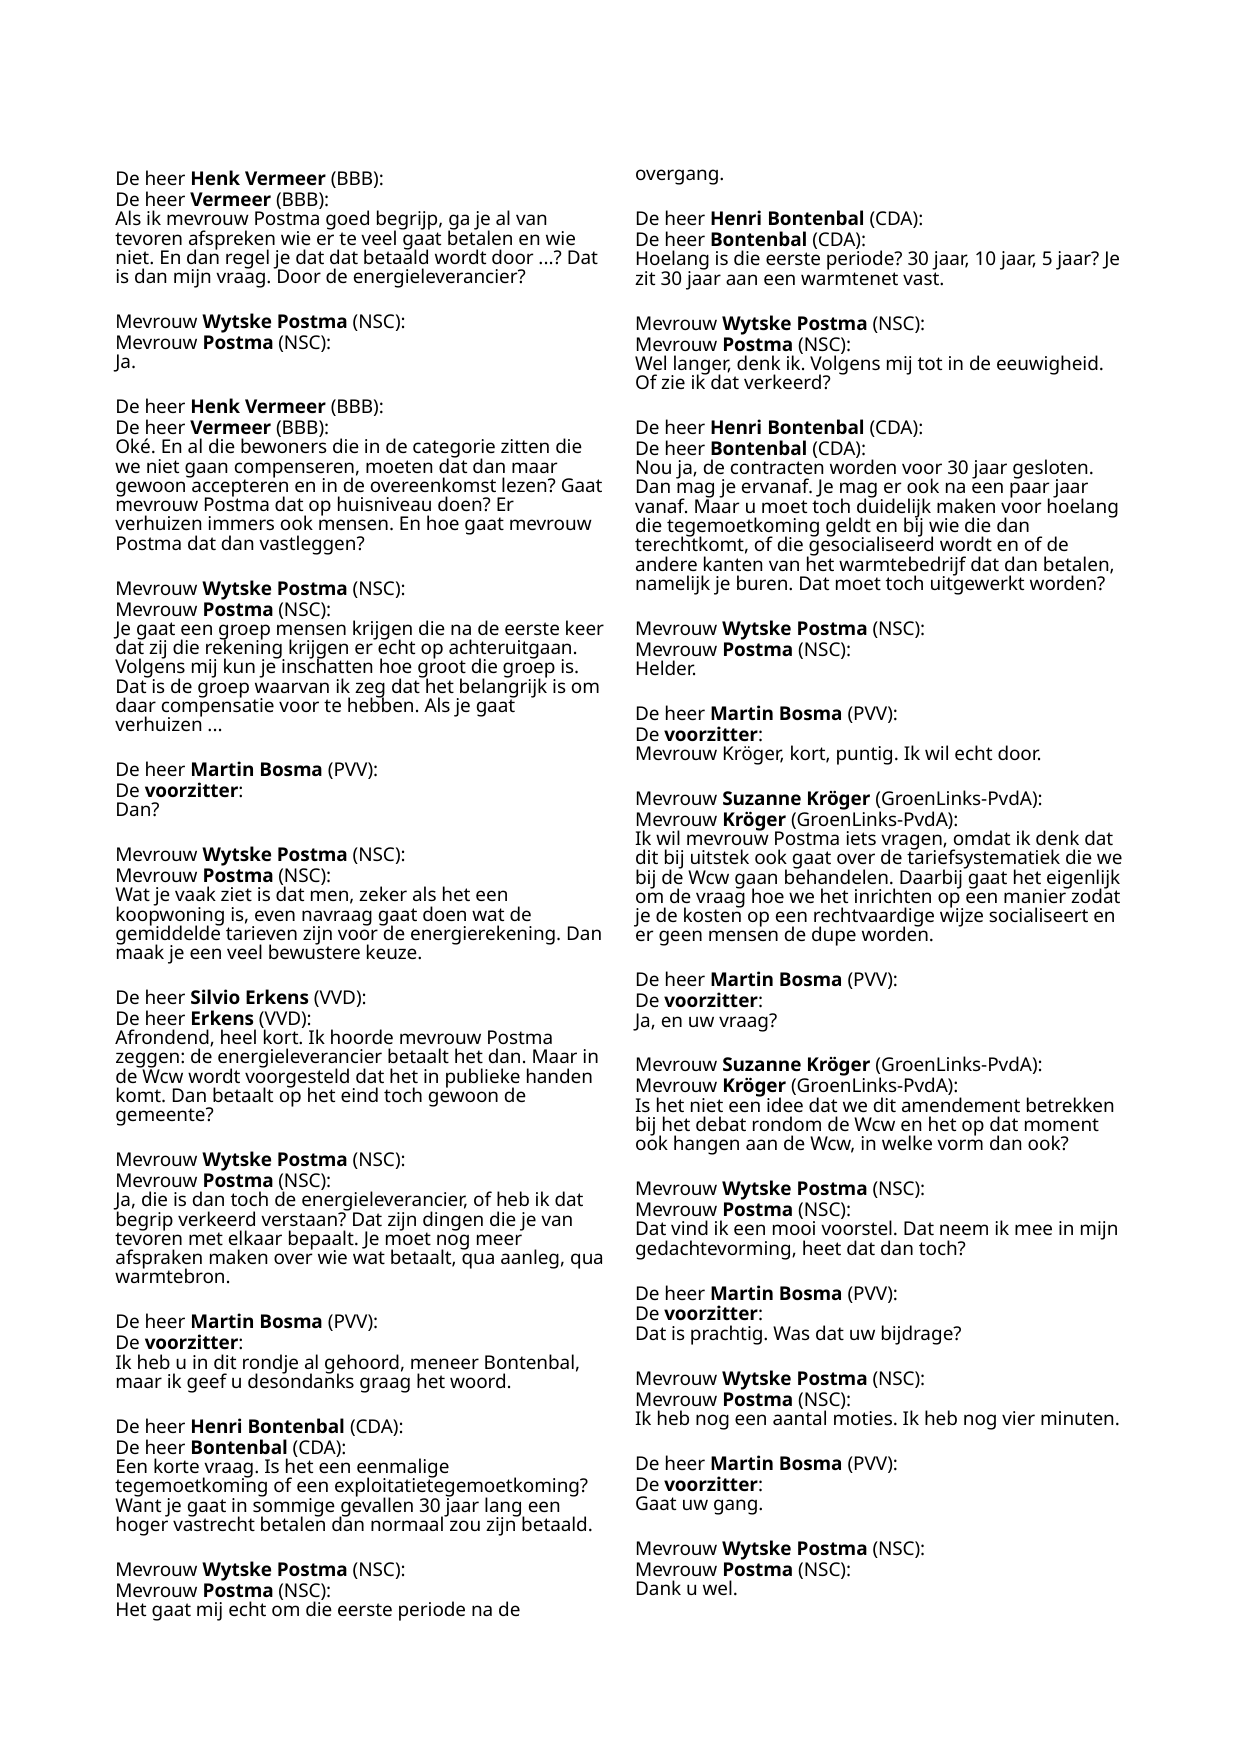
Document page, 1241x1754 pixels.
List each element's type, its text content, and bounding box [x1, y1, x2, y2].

text Mevrouw Postma (NSC): [635, 336, 1125, 355]
text Mevrouw Wytske Postma (NSC): [115, 308, 605, 334]
text De heer Henri Bontenbal (CDA): [635, 205, 1125, 231]
text Dat vind ik een mooi voorstel. Dat neem ik mee in mijn gedachtevorming, heet dat dan toch? [635, 1220, 1125, 1259]
text De heer Bontenbal (CDA): [635, 231, 1125, 250]
text De voorzitter: [115, 1334, 605, 1354]
text De heer Martin Bosma (PVV): [635, 1450, 1125, 1476]
text Ik heb u in dit rondje al gehoord, meneer Bontenbal, maar ik geef u desondanks graag het woord. [115, 1354, 605, 1392]
text Mevrouw Suzanne Kröger (GroenLinks-PvdA): [635, 785, 1125, 811]
text Mevrouw Postma (NSC): [115, 334, 605, 353]
text Ik wil mevrouw Postma iets vragen, omdat ik denk dat dit bij uitstek ook gaat over de tariefsystematiek die we bij de Wcw gaan behandelen. Daarbij gaat het eigenlijk om de vraag hoe we het inrichten op een manier zodat je de kosten op een rechtvaardige wijze socialiseert en er geen mensen de dupe worden. [635, 830, 1125, 946]
text De voorzitter: [635, 1305, 1125, 1325]
text Mevrouw Wytske Postma (NSC): [635, 1535, 1125, 1561]
text De voorzitter: [635, 992, 1125, 1012]
text De heer Erkens (VVD): [115, 1010, 605, 1029]
text De voorzitter: [115, 782, 605, 801]
text Mevrouw Postma (NSC): [635, 1391, 1125, 1410]
text De heer Henri Bontenbal (CDA): [115, 1413, 605, 1439]
text Als ik mevrouw Postma goed begrijp, ga je al van tevoren afspreken wie er te veel gaat betalen en wie niet. En dan regel je dat dat betaald wordt door ...? Dat is dan mijn vraag. Door de energieleverancier? [115, 210, 605, 287]
text De heer Martin Bosma (PVV): [115, 1309, 605, 1334]
text overgang. [635, 165, 1125, 184]
text De heer Silvio Erkens (VVD): [115, 984, 605, 1010]
text De heer Bontenbal (CDA): [635, 440, 1125, 459]
text Ik heb nog een aantal moties. Ik heb nog vier minuten. [635, 1410, 1125, 1429]
text De heer Henk Vermeer (BBB): [115, 393, 605, 419]
text Dan? [115, 801, 605, 821]
text Helder. [635, 660, 1125, 679]
text De heer Vermeer (BBB): [115, 419, 605, 438]
text Afrondend, heel kort. Ik hoorde mevrouw Postma zeggen: de energieleverancier betaalt het dan. Maar in de Wcw wordt voorgesteld dat het in publieke handen komt. Dan betaalt op het eind toch gewoon de gemeente? [115, 1029, 605, 1126]
text De heer Martin Bosma (PVV): [635, 1280, 1125, 1305]
text De heer Vermeer (BBB): [115, 191, 605, 210]
text Mevrouw Wytske Postma (NSC): [115, 1556, 605, 1582]
text Mevrouw Postma (NSC): [635, 1561, 1125, 1580]
text Mevrouw Postma (NSC): [635, 1201, 1125, 1220]
text De voorzitter: [635, 726, 1125, 745]
text Nou ja, de contracten worden voor 30 jaar gesloten. Dan mag je ervanaf. Je mag er ook na een paar jaar vanaf. Maar u moet toch duidelijk maken voor hoelang die tegemoetkoming geldt en bij wie die dan terechtkomt, of die gesocialiseerd wordt en of de andere kanten van het warmtebedrijf dat dan betalen, namelijk je buren. Dat moet toch uitgewerkt worden? [635, 459, 1125, 594]
text Oké. En al die bewoners die in de categorie zitten die we niet gaan compenseren, moeten dat dan maar gewoon accepteren en in de overeenkomst lezen? Gaat mevrouw Postma dat op huisniveau doen? Er verhuizen immers ook mensen. En hoe gaat mevrouw Postma dat dan vastleggen? [115, 438, 605, 554]
text Ja. [115, 353, 605, 372]
text Mevrouw Wytske Postma (NSC): [115, 1146, 605, 1172]
text Het gaat mij echt om die eerste periode na de [115, 1601, 605, 1620]
text Is het niet een idee dat we dit amendement betrekken bij het debat rondom de Wcw en het op dat moment ook hangen aan de Wcw, in welke vorm dan ook? [635, 1097, 1125, 1154]
text De heer Bontenbal (CDA): [115, 1439, 605, 1458]
text Mevrouw Wytske Postma (NSC): [635, 1365, 1125, 1391]
text Gaat uw gang. [635, 1495, 1125, 1514]
text Mevrouw Postma (NSC): [635, 641, 1125, 660]
text Dat is prachtig. Was dat uw bijdrage? [635, 1325, 1125, 1344]
text Mevrouw Wytske Postma (NSC): [635, 1175, 1125, 1201]
text Mevrouw Kröger, kort, puntig. Ik wil echt door. [635, 745, 1125, 764]
text Mevrouw Wytske Postma (NSC): [635, 310, 1125, 336]
text Mevrouw Wytske Postma (NSC): [115, 841, 605, 867]
text Ja, en uw vraag? [635, 1012, 1125, 1031]
text Mevrouw Kröger (GroenLinks-PvdA): [635, 1077, 1125, 1097]
text Hoelang is die eerste periode? 30 jaar, 10 jaar, 5 jaar? Je zit 30 jaar aan een warmtenet vast. [635, 250, 1125, 289]
text Mevrouw Postma (NSC): [115, 601, 605, 620]
text Mevrouw Wytske Postma (NSC): [635, 615, 1125, 641]
text Dank u wel. [635, 1580, 1125, 1599]
text De heer Henri Bontenbal (CDA): [635, 414, 1125, 440]
text De heer Martin Bosma (PVV): [635, 700, 1125, 726]
text De voorzitter: [635, 1476, 1125, 1495]
text Je gaat een groep mensen krijgen die na de eerste keer dat zij die rekening krijgen er echt op achteruitgaan. Volgens mij kun je inschatten hoe groot die groep is. Dat is de groep waarvan ik zeg dat het belangrijk is om daar compensatie voor te hebben. Als je gaat verhuizen ... [115, 620, 605, 735]
text Ja, die is dan toch de energieleverancier, of heb ik dat begrip verkeerd verstaan? Dat zijn dingen die je van tevoren met elkaar bepaalt. Je moet nog meer afspraken maken over wie wat betaalt, qua aanleg, qua warmtebron. [115, 1191, 605, 1288]
text Mevrouw Postma (NSC): [115, 1172, 605, 1191]
text Wat je vaak ziet is dat men, zeker als het een koopwoning is, even navraag gaat doen wat de gemiddelde tarieven zijn voor de energierekening. Dan maak je een veel bewustere keuze. [115, 886, 605, 963]
text Mevrouw Kröger (GroenLinks-PvdA): [635, 811, 1125, 830]
text De heer Martin Bosma (PVV): [635, 967, 1125, 992]
text Wel langer, denk ik. Volgens mij tot in de eeuwigheid. Of zie ik dat verkeerd? [635, 355, 1125, 393]
text Mevrouw Postma (NSC): [115, 1582, 605, 1601]
text Mevrouw Wytske Postma (NSC): [115, 575, 605, 601]
text De heer Henk Vermeer (BBB): [115, 165, 605, 191]
text Een korte vraag. Is het een eenmalige tegemoetkoming of een exploitatietegemoetkoming? Want je gaat in sommige gevallen 30 jaar lang een hoger vastrecht betalen dan normaal zou zijn betaald. [115, 1458, 605, 1535]
text De heer Martin Bosma (PVV): [115, 756, 605, 782]
text Mevrouw Suzanne Kröger (GroenLinks-PvdA): [635, 1052, 1125, 1077]
text Mevrouw Postma (NSC): [115, 867, 605, 886]
